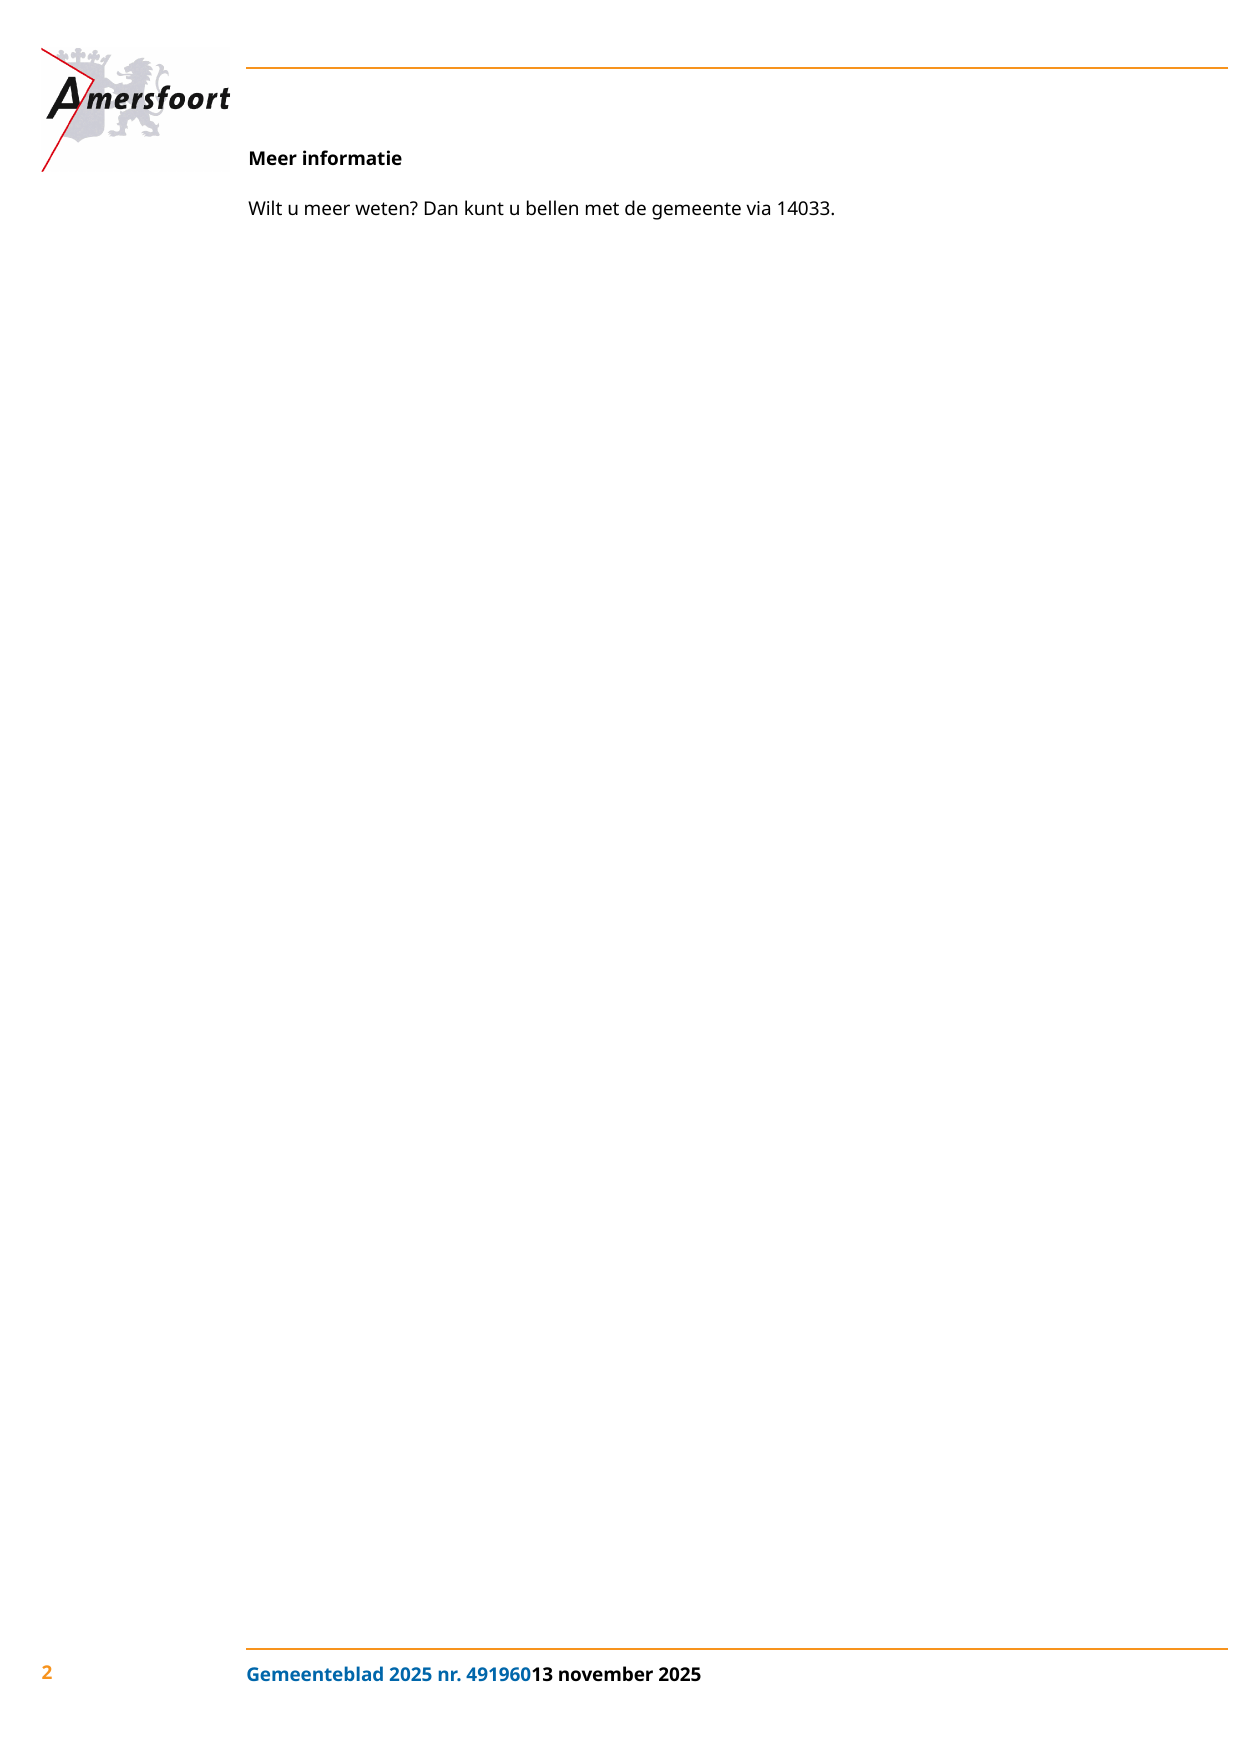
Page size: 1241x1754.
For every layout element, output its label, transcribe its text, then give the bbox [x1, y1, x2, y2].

text Meer informatie [248, 145, 1152, 171]
picture [41, 47, 231, 172]
text Wilt u meer weten? Dan kunt u bellen met de gemeente via 14033. [248, 196, 1152, 221]
